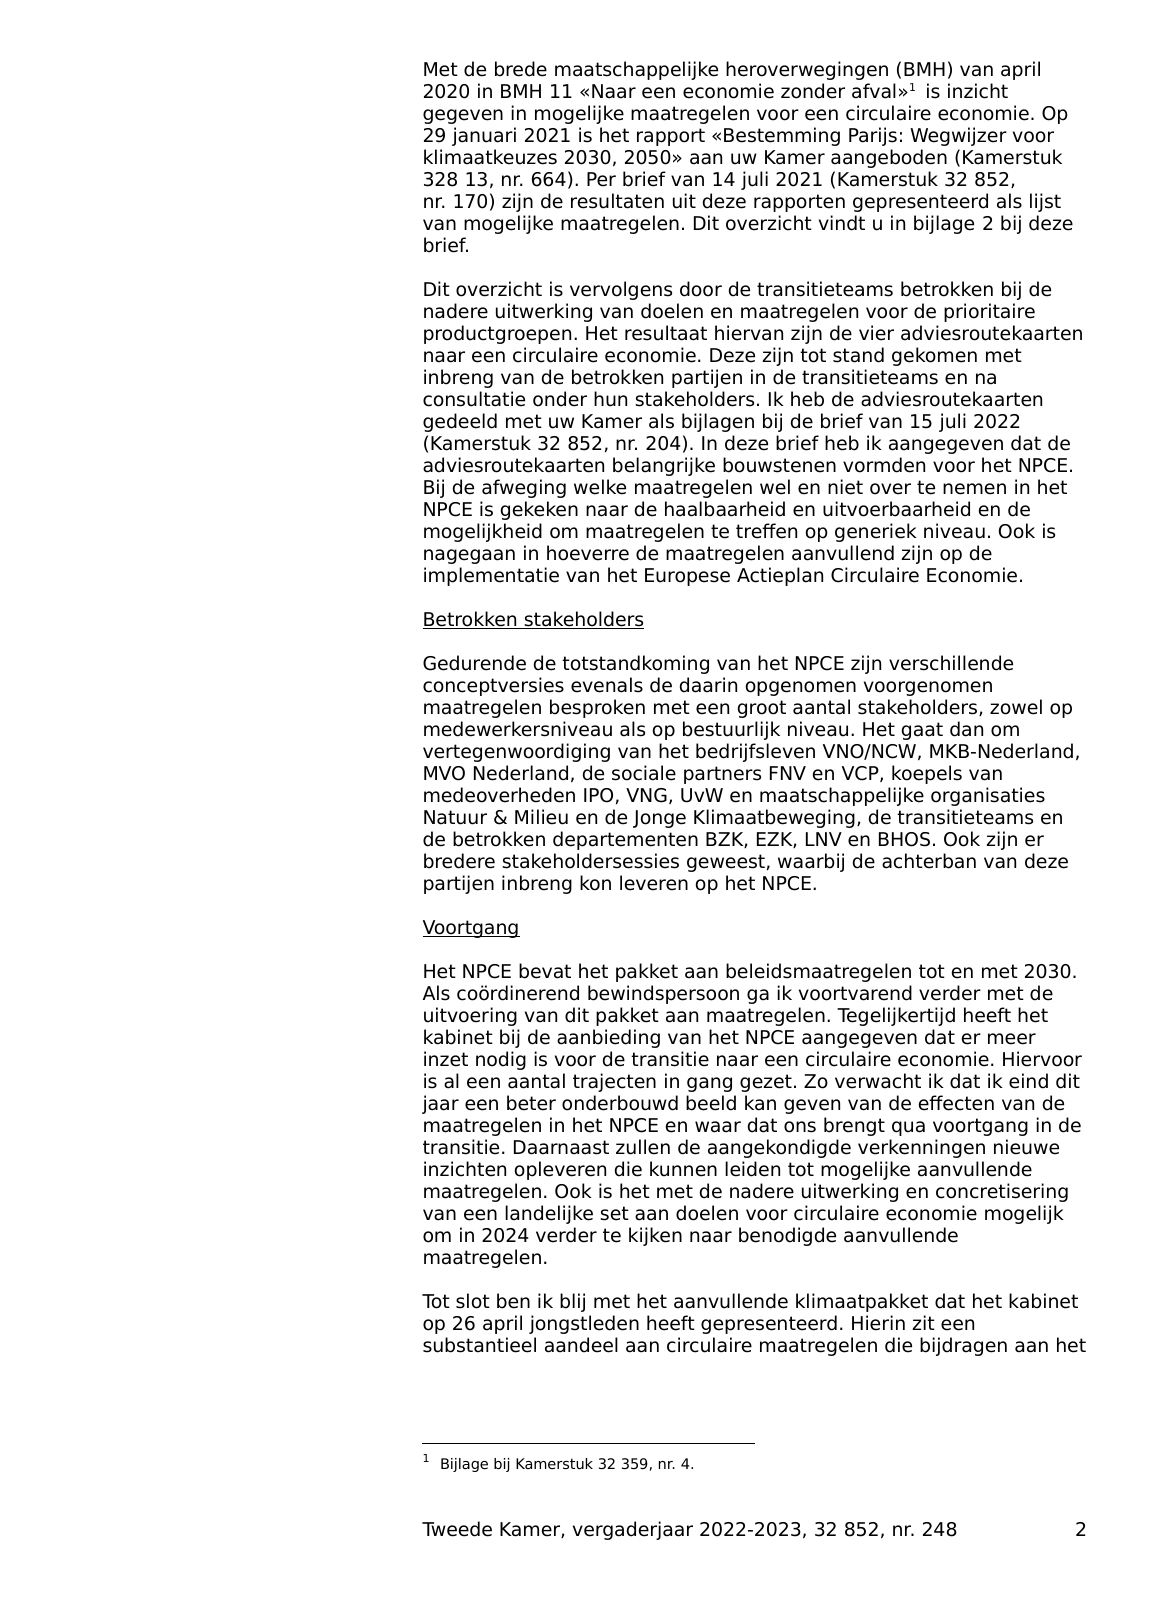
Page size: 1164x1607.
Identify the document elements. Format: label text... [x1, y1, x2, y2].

text Bijlage bij Kamerstuk 32 359, nr. 4. [422, 1452, 1087, 1474]
text Het NPCE bevat het pakket aan beleidsmaatregelen tot en met 2030. Als coördinerend bewindspersoon ga ik voortvarend verder met de uitvoering van dit pakket aan maatregelen. Tegelijkertijd heeft het kabinet bij de aanbieding van het NPCE aangegeven dat er meer inzet nodig is voor de transitie naar een circulaire economie. Hiervoor is al een aantal trajecten in gang gezet. Zo verwacht ik dat ik eind dit jaar een beter onderbouwd beeld kan geven van de effecten van de maatregelen in het NPCE en waar dat ons brengt qua voortgang in de transitie. Daarnaast zullen de aangekondigde verkenningen nieuwe inzichten opleveren die kunnen leiden tot mogelijke aanvullende maatregelen. Ook is het met de nadere uitwerking en concretisering van een landelijke set aan doelen voor circulaire economie mogelijk om in 2024 verder te kijken naar benodigde aanvullende maatregelen. [422, 961, 1087, 1269]
text Tot slot ben ik blij met het aanvullende klimaatpakket dat het kabinet op 26 april jongstleden heeft gepresenteerd. Hierin zit een substantieel aandeel aan circulaire maatregelen die bijdragen aan het [422, 1291, 1087, 1357]
subtitle Betrokken stakeholders [422, 609, 1087, 631]
text Gedurende de totstandkoming van het NPCE zijn verschillende conceptversies evenals de daarin opgenomen voorgenomen maatregelen besproken met een groot aantal stakeholders, zowel op medewerkersniveau als op bestuurlijk niveau. Het gaat dan om vertegenwoordiging van het bedrijfsleven VNO/NCW, MKB-Nederland, MVO Nederland, de sociale partners FNV en VCP, koepels van medeoverheden IPO, VNG, UvW en maatschappelijke organisaties Natuur & Milieu en de Jonge Klimaatbeweging, de transitieteams en de betrokken departementen BZK, EZK, LNV en BHOS. Ook zijn er bredere stakeholdersessies geweest, waarbij de achterban van deze partijen inbreng kon leveren op het NPCE. [422, 653, 1087, 895]
text Dit overzicht is vervolgens door de transitieteams betrokken bij de nadere uitwerking van doelen en maatregelen voor de prioritaire productgroepen. Het resultaat hiervan zijn de vier adviesroutekaarten naar een circulaire economie. Deze zijn tot stand gekomen met inbreng van de betrokken partijen in de transitieteams en na consultatie onder hun stakeholders. Ik heb de adviesroutekaarten gedeeld met uw Kamer als bijlagen bij de brief van 15 juli 2022 (Kamerstuk 32 852, nr. 204). In deze brief heb ik aangegeven dat de adviesroutekaarten belangrijke bouwstenen vormden voor het NPCE. Bij de afweging welke maatregelen wel en niet over te nemen in het NPCE is gekeken naar de haalbaarheid en uitvoerbaarheid en de mogelijkheid om maatregelen te treffen op generiek niveau. Ook is nagegaan in hoeverre de maatregelen aanvullend zijn op de implementatie van het Europese Actieplan Circulaire Economie. [422, 279, 1087, 587]
subtitle Voortgang [422, 917, 1087, 939]
text Met de brede maatschappelijke heroverwegingen (BMH) van april 2020 in BMH 11 «Naar een economie zonder afval» is inzicht gegeven in mogelijke maatregelen voor een circulaire economie. Op 29 januari 2021 is het rapport «Bestemming Parijs: Wegwijzer voor klimaatkeuzes 2030, 2050» aan uw Kamer aangeboden (Kamerstuk 328 13, nr. 664). Per brief van 14 juli 2021 (Kamerstuk 32 852, nr. 170) zijn de resultaten uit deze rapporten gepresenteerd als lijst van mogelijke maatregelen. Dit overzicht vindt u in bijlage 2 bij deze brief. [422, 59, 1087, 257]
